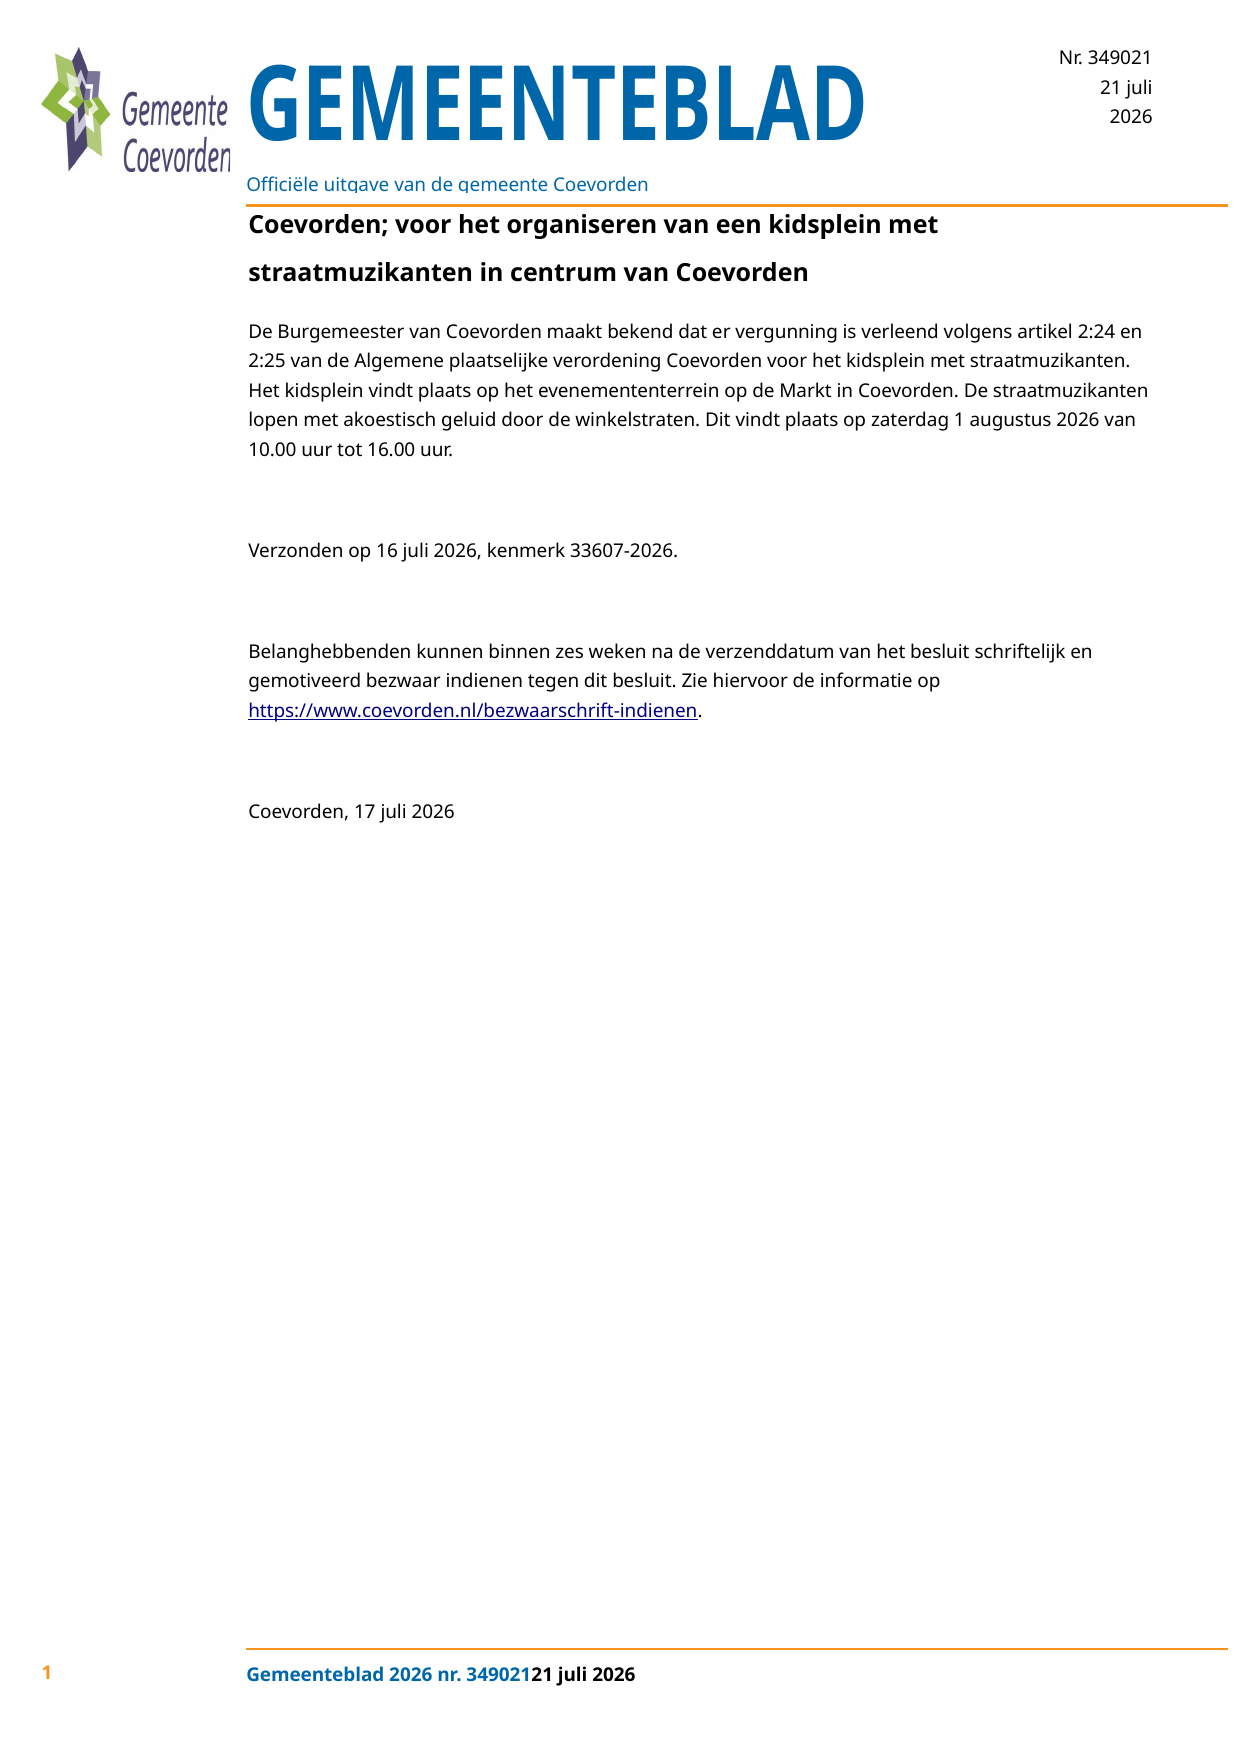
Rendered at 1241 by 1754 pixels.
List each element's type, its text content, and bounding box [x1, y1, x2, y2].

picture [41, 47, 231, 172]
text Verzonden op 16 juli 2026, kenmerk 33607-2026. [248, 537, 1152, 563]
text Coevorden; voor het organiseren van een kidsplein met straatmuzikanten in centrum van Coevorden [248, 207, 1152, 288]
text Coevorden, 17 juli 2026 [248, 798, 1152, 824]
text Belanghebbenden kunnen binnen zes weken na de verzenddatum van het besluit schriftelijk en gemotiveerd bezwaar indienen tegen dit besluit. Zie hiervoor de informatie op https://www.coevorden.nl/bezwaarschrift-indienen. [248, 638, 1152, 723]
text De Burgemeester van Coevorden maakt bekend dat er vergunning is verleend volgens artikel 2:24 en 2:25 van de Algemene plaatselijke verordening Coevorden voor het kidsplein met straatmuzikanten. Het kidsplein vindt plaats op het evenemententerrein op de Markt in Coevorden. De straatmuzikanten lopen met akoestisch geluid door de winkelstraten. Dit vindt plaats op zaterdag 1 augustus 2026 van 10.00 uur tot 16.00 uur. [248, 318, 1152, 462]
